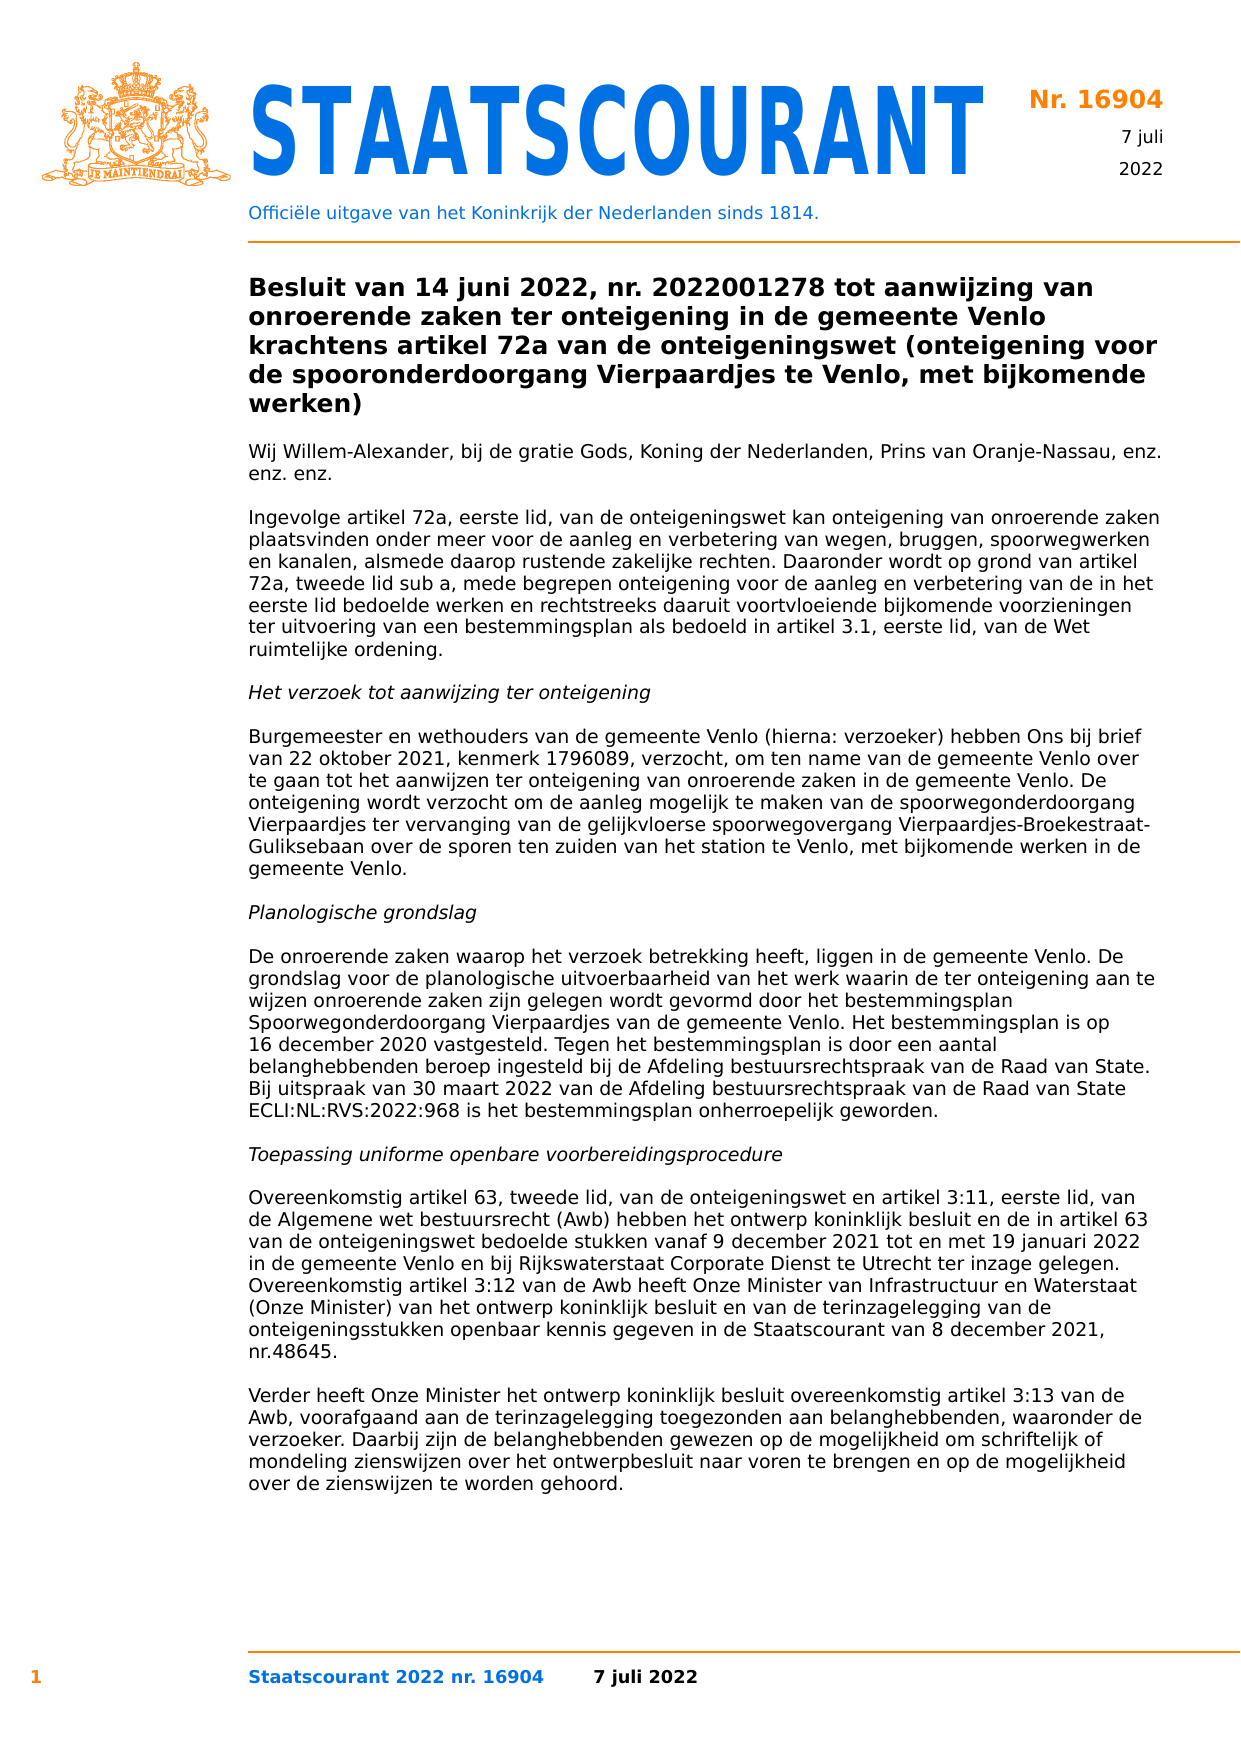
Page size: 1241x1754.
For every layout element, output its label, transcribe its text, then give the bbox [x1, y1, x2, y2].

text Ingevolge artikel 72a, eerste lid, van de onteigeningswet kan onteigening van onroerende zaken plaatsvinden onder meer voor de aanleg en verbetering van wegen, bruggen, spoorwegwerken en kanalen, alsmede daarop rustende zakelijke rechten. Daaronder wordt op grond van artikel 72a, tweede lid sub a, mede begrepen onteigening voor de aanleg en verbetering van de in het eerste lid bedoelde werken en rechtstreeks daaruit voortvloeiende bijkomende voorzieningen ter uitvoering van een bestemmingsplan als bedoeld in artikel 3.1, eerste lid, van de Wet ruimtelijke ordening. [248, 507, 1163, 660]
table_cell Officiële uitgave van het Koninkrijk der Nederlanden sinds 1814. [248, 203, 1240, 241]
table_header Nr. 16904 [998, 62, 1240, 121]
subtitle Besluit van 14 juni 2022, nr. 2022001278 tot aanwijzing van onroerende zaken ter onteigening in de gemeente Venlo krachtens artikel 72a van de onteigeningswet (onteigening voor de spooronderdoorgang Vierpaardjes te Venlo, met bijkomende werken) [248, 273, 1163, 419]
text Wij Willem-Alexander, bij de gratie Gods, Koning der Nederlanden, Prins van Oranje-Nassau, enz. enz. enz. [248, 441, 1163, 485]
subtitle Het verzoek tot aanwijzing ter onteigening [248, 682, 1163, 704]
text Overeenkomstig artikel 63, tweede lid, van de onteigeningswet en artikel 3:11, eerste lid, van de Algemene wet bestuursrecht (Awb) hebben het ontwerp koninklijk besluit en de in artikel 63 van de onteigeningswet bedoelde stukken vanaf 9 december 2021 tot en met 19 januari 2022 in de gemeente Venlo en bij Rijkswaterstaat Corporate Dienst te Utrecht ter inzage gelegen. Overeenkomstig artikel 3:12 van de Awb heeft Onze Minister van Infrastructuur en Waterstaat (Onze Minister) van het ontwerp koninklijk besluit en van de terinzagelegging van de onteigeningsstukken openbaar kennis gegeven in de Staatscourant van 8 december 2021, nr.48645. [248, 1187, 1163, 1363]
table_header STAATSCOURANT [248, 62, 998, 203]
table_header [25, 62, 248, 241]
subtitle Toepassing uniforme openbare voorbereidingsprocedure [248, 1143, 1163, 1165]
subtitle Planologische grondslag [248, 902, 1163, 924]
text Verder heeft Onze Minister het ontwerp koninklijk besluit overeenkomstig artikel 3:13 van de Awb, voorafgaand aan de terinzagelegging toegezonden aan belanghebbenden, waaronder de verzoeker. Daarbij zijn de belanghebbenden gewezen op de mogelijkheid om schriftelijk of mondeling zienswijzen over het ontwerpbesluit naar voren te brengen en op de mogelijkheid over de zienswijzen te worden gehoord. [248, 1385, 1163, 1495]
text De onroerende zaken waarop het verzoek betrekking heeft, liggen in de gemeente Venlo. De grondslag voor de planologische uitvoerbaarheid van het werk waarin de ter onteigening aan te wijzen onroerende zaken zijn gelegen wordt gevormd door het bestemmingsplan Spoorwegonderdoorgang Vierpaardjes van de gemeente Venlo. Het bestemmingsplan is op 16 december 2020 vastgesteld. Tegen het bestemmingsplan is door een aantal belanghebbenden beroep ingesteld bij de Afdeling bestuursrechtspraak van de Raad van State. Bij uitspraak van 30 maart 2022 van de Afdeling bestuursrechtspraak van de Raad van State ECLI:NL:RVS:2022:968 is het bestemmingsplan onherroepelijk geworden. [248, 946, 1163, 1122]
table_cell 2022 [998, 153, 1240, 203]
table_cell 7 juli [998, 121, 1240, 153]
text Burgemeester en wethouders van de gemeente Venlo (hierna: verzoeker) hebben Ons bij brief van 22 oktober 2021, kenmerk 1796089, verzocht, om ten name van de gemeente Venlo over te gaan tot het aanwijzen ter onteigening van onroerende zaken in de gemeente Venlo. De onteigening wordt verzocht om de aanleg mogelijk te maken van de spoorwegonderdoorgang Vierpaardjes ter vervanging van de gelijkvloerse spoorwegovergang Vierpaardjes-Broekestraat-Guliksebaan over de sporen ten zuiden van het station te Venlo, met bijkomende werken in de gemeente Venlo. [248, 726, 1163, 880]
picture [41, 62, 231, 186]
